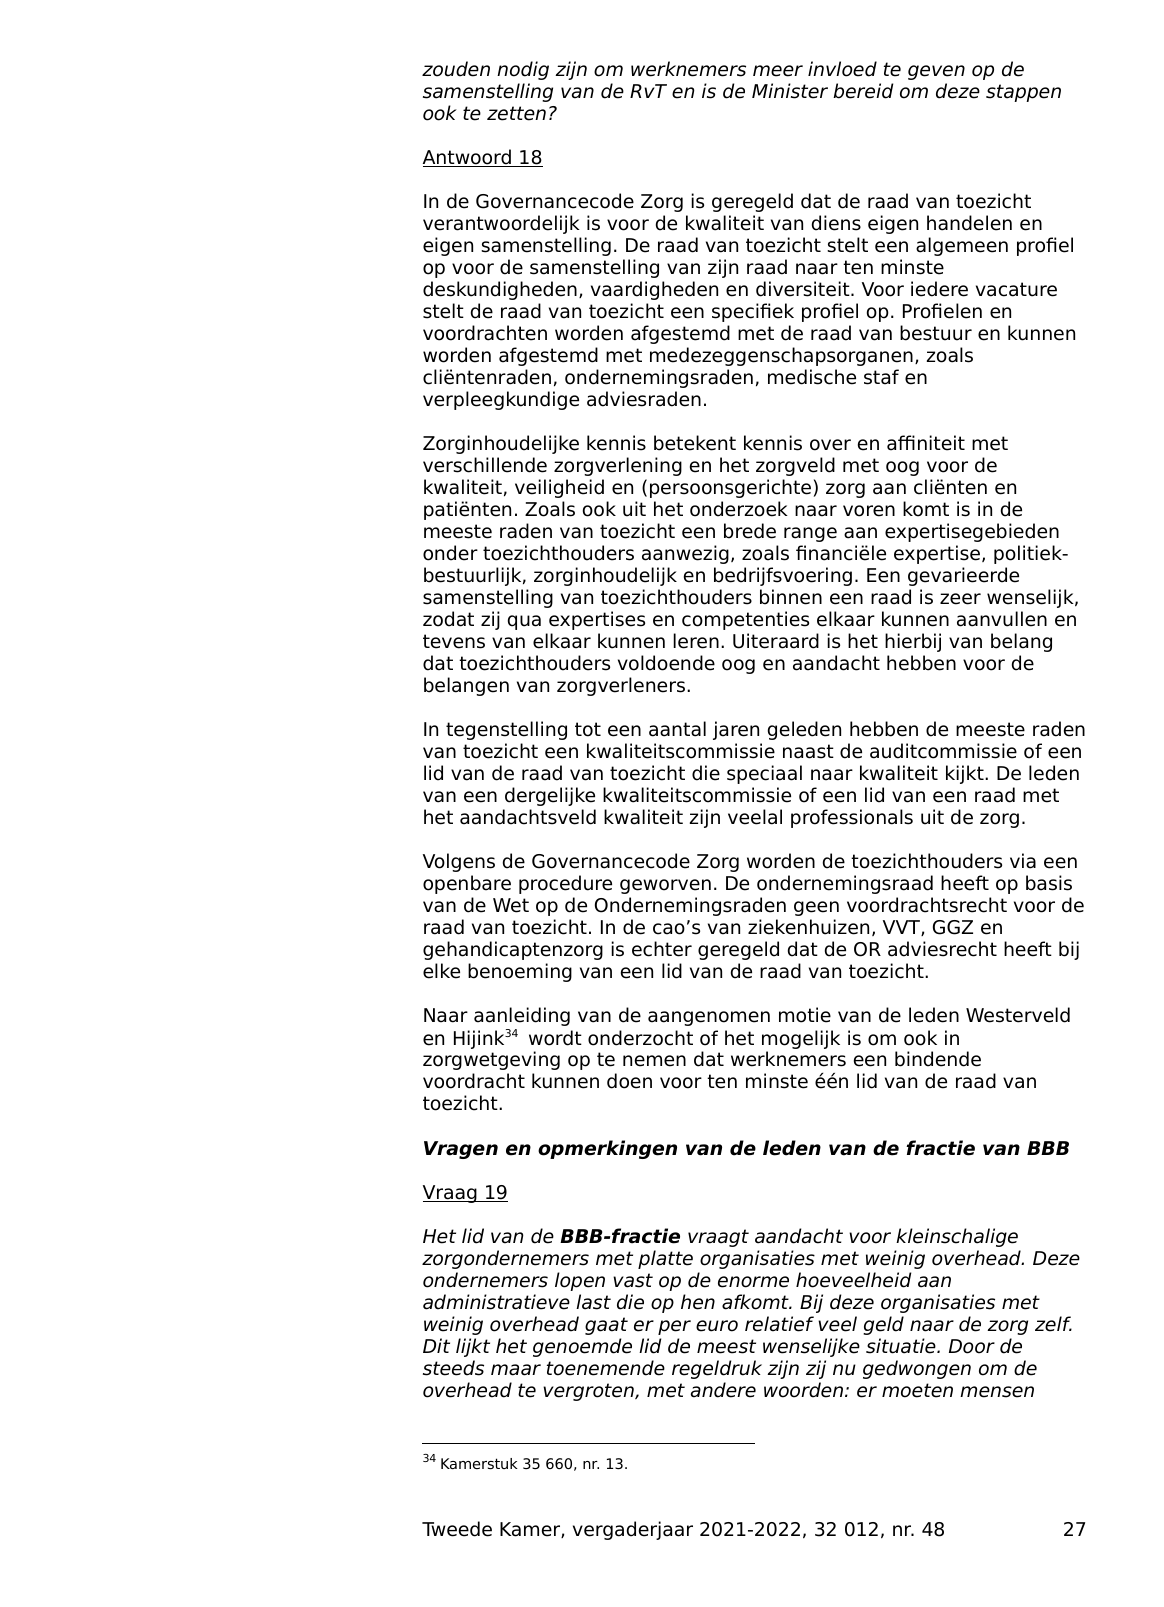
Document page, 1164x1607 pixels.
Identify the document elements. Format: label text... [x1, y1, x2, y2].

text In tegenstelling tot een aantal jaren geleden hebben de meeste raden van toezicht een kwaliteitscommissie naast de auditcommissie of een lid van de raad van toezicht die speciaal naar kwaliteit kijkt. De leden van een dergelijke kwaliteitscommissie of een lid van een raad met het aandachtsveld kwaliteit zijn veelal professionals uit de zorg. [422, 719, 1087, 829]
subtitle Antwoord 18 [422, 147, 1087, 169]
text Naar aanleiding van de aangenomen motie van de leden Westerveld en Hijink wordt onderzocht of het mogelijk is om ook in zorgwetgeving op te nemen dat werknemers een bindende voordracht kunnen doen voor ten minste één lid van de raad van toezicht. [422, 1005, 1087, 1115]
text Zorginhoudelijke kennis betekent kennis over en affiniteit met verschillende zorgverlening en het zorgveld met oog voor de kwaliteit, veiligheid en (persoonsgerichte) zorg aan cliënten en patiënten. Zoals ook uit het onderzoek naar voren komt is in de meeste raden van toezicht een brede range aan expertisegebieden onder toezichthouders aanwezig, zoals financiële expertise, politiek-bestuurlijk, zorginhoudelijk en bedrijfsvoering. Een gevarieerde samenstelling van toezichthouders binnen een raad is zeer wenselijk, zodat zij qua expertises en competenties elkaar kunnen aanvullen en tevens van elkaar kunnen leren. Uiteraard is het hierbij van belang dat toezichthouders voldoende oog en aandacht hebben voor de belangen van zorgverleners. [422, 433, 1087, 697]
subtitle Vragen en opmerkingen van de leden van de fractie van BBB [422, 1137, 1087, 1159]
subtitle Vraag 19 [422, 1182, 1087, 1204]
text In de Governancecode Zorg is geregeld dat de raad van toezicht verantwoordelijk is voor de kwaliteit van diens eigen handelen en eigen samenstelling. De raad van toezicht stelt een algemeen profiel op voor de samenstelling van zijn raad naar ten minste deskundigheden, vaardigheden en diversiteit. Voor iedere vacature stelt de raad van toezicht een specifiek profiel op. Profielen en voordrachten worden afgestemd met de raad van bestuur en kunnen worden afgestemd met medezeggenschapsorganen, zoals cliëntenraden, ondernemingsraden, medische staf en verpleegkundige adviesraden. [422, 191, 1087, 411]
text Het lid van de BBB-fractie vraagt aandacht voor kleinschalige zorgondernemers met platte organisaties met weinig overhead. Deze ondernemers lopen vast op de enorme hoeveelheid aan administratieve last die op hen afkomt. Bij deze organisaties met weinig overhead gaat er per euro relatief veel geld naar de zorg zelf. Dit lijkt het genoemde lid de meest wenselijke situatie. Door de steeds maar toenemende regeldruk zijn zij nu gedwongen om de overhead te vergroten, met andere woorden: er moeten mensen [422, 1226, 1087, 1402]
text Volgens de Governancecode Zorg worden de toezichthouders via een openbare procedure geworven. De ondernemingsraad heeft op basis van de Wet op de Ondernemingsraden geen voordrachtsrecht voor de raad van toezicht. In de cao’s van ziekenhuizen, VVT, GGZ en gehandicaptenzorg is echter geregeld dat de OR adviesrecht heeft bij elke benoeming van een lid van de raad van toezicht. [422, 851, 1087, 983]
text Kamerstuk 35 660, nr. 13. [422, 1452, 1087, 1474]
text zouden nodig zijn om werknemers meer invloed te geven op de samenstelling van de RvT en is de Minister bereid om deze stappen ook te zetten? [422, 59, 1087, 125]
